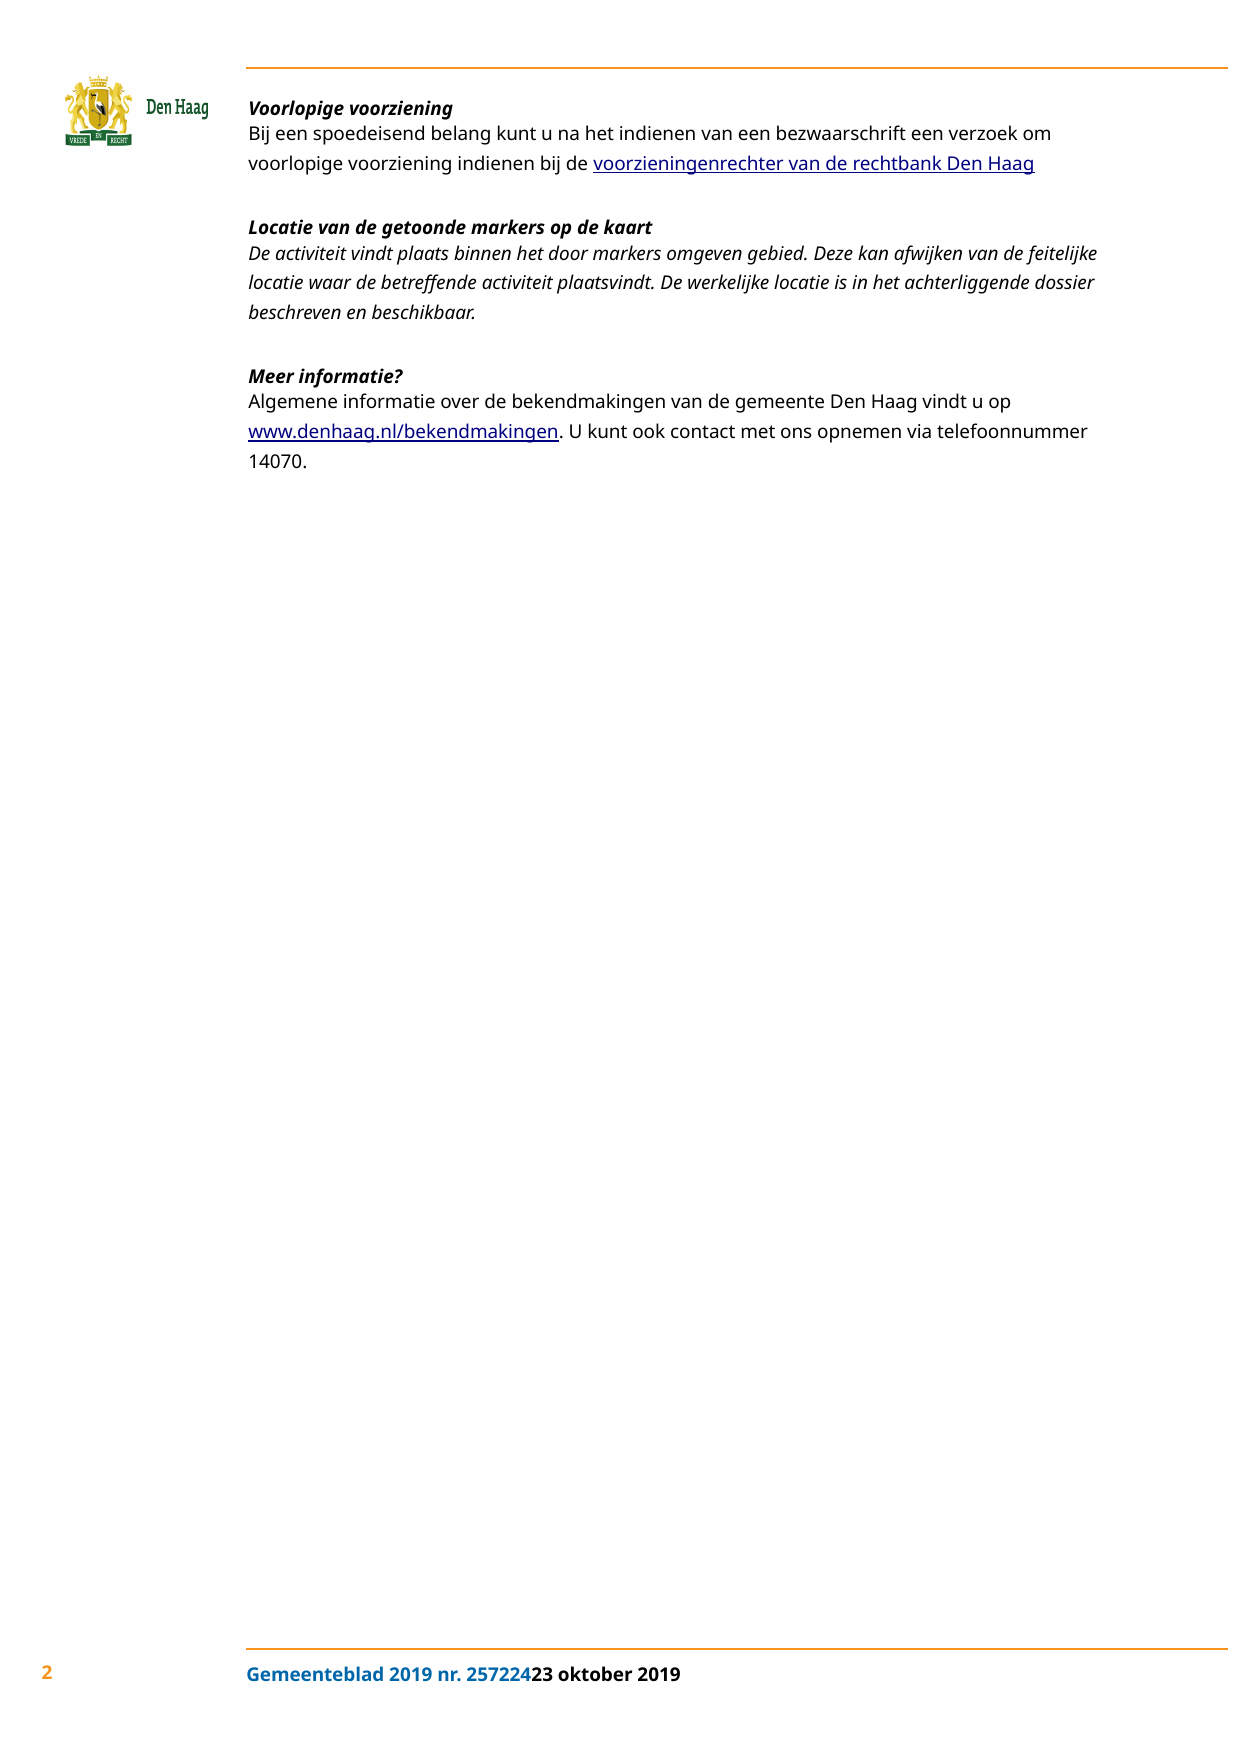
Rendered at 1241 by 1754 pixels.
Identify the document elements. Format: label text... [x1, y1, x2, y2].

text Meer informatie? [248, 363, 1152, 389]
text De activiteit vindt plaats binnen het door markers omgeven gebied. Deze kan afwijken van de feitelijke locatie waar de betreffende activiteit plaatsvindt. De werkelijke locatie is in het achterliggende dossier beschreven en beschikbaar. [248, 240, 1152, 325]
text Algemene informatie over de bekendmakingen van de gemeente Den Haag vindt u op www.denhaag.nl/bekendmakingen. U kunt ook contact met ons opnemen via telefoonnummer 14070. [248, 389, 1152, 473]
text Bij een spoedeisend belang kunt u na het indienen van een bezwaarschrift een verzoek om voorlopige voorziening indienen bij de voorzieningenrechter van de rechtbank Den Haag [248, 121, 1152, 176]
text Locatie van de getoonde markers op de kaart [248, 214, 1152, 240]
picture [41, 47, 231, 172]
text Voorlopige voorziening [248, 95, 1152, 121]
